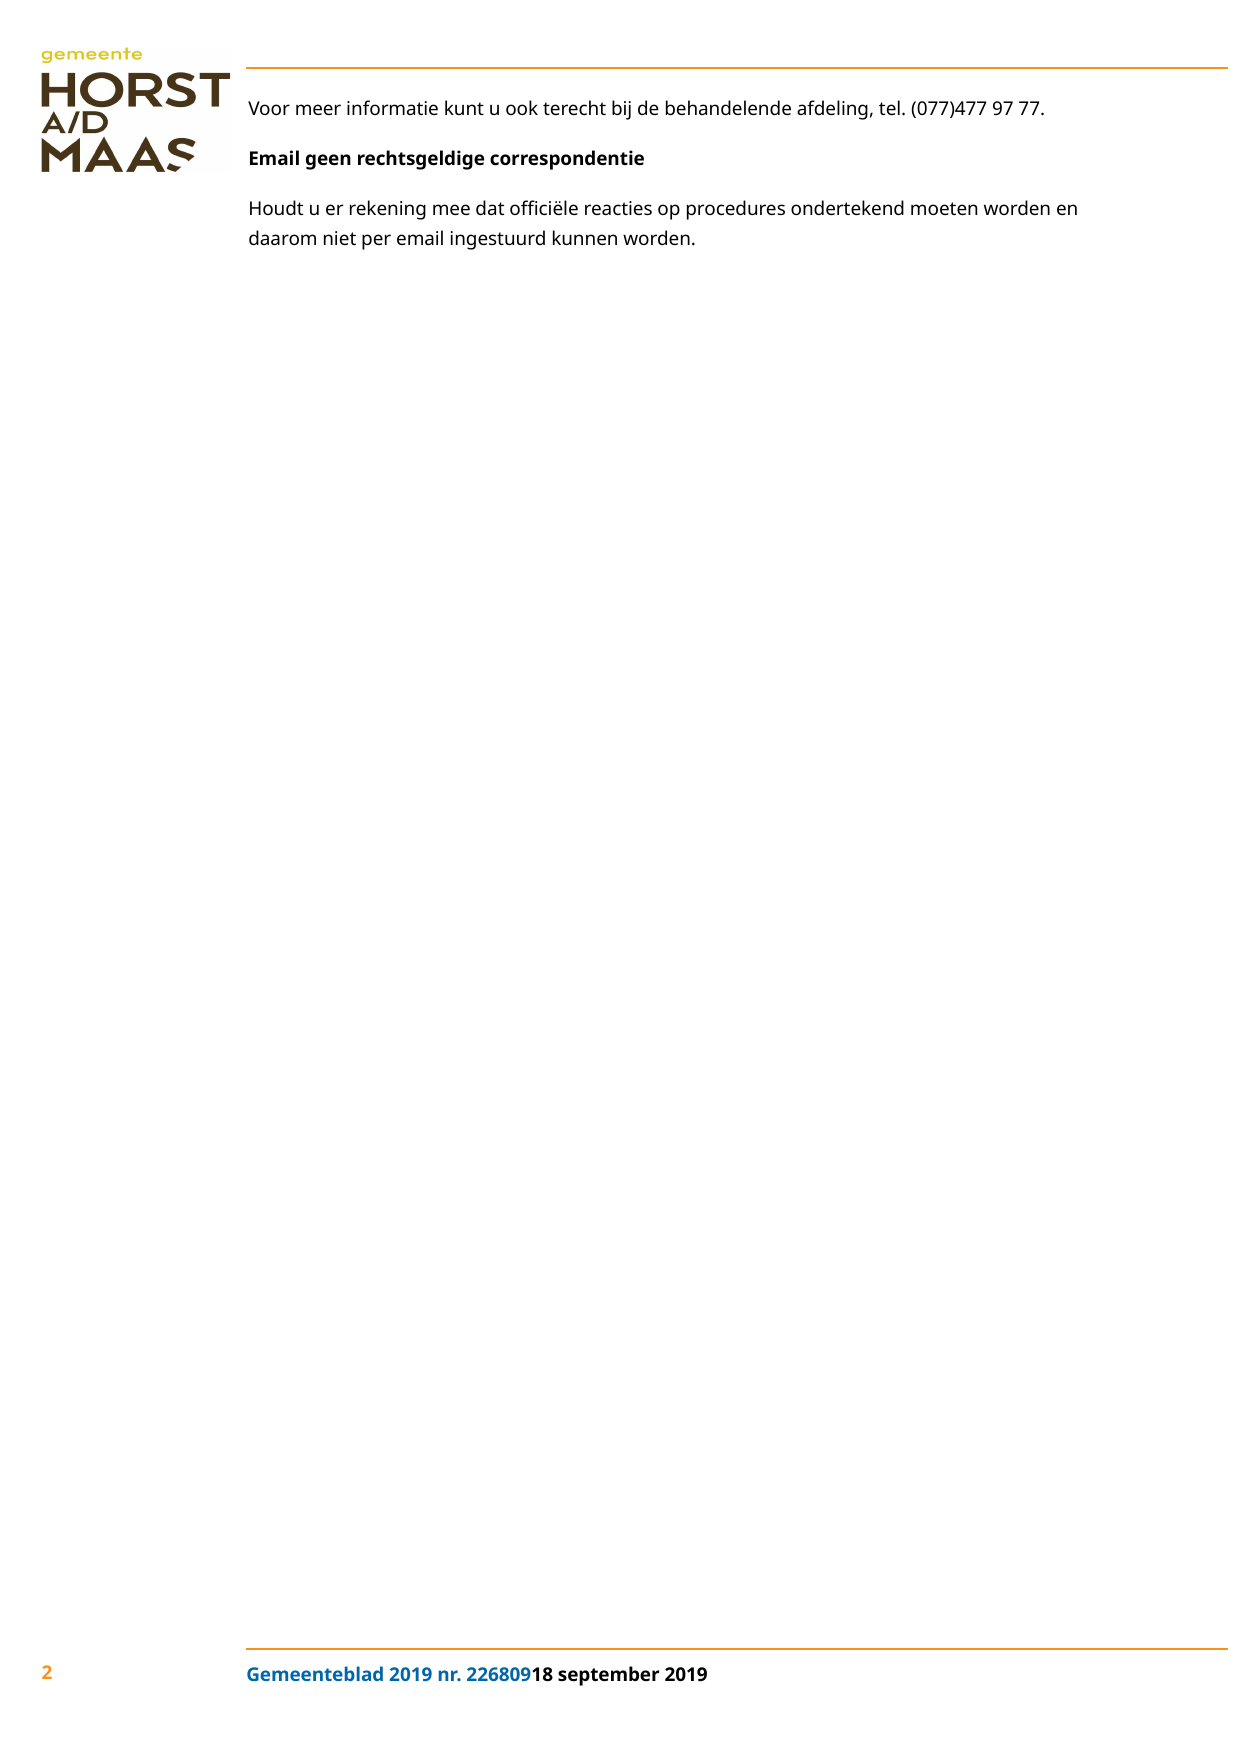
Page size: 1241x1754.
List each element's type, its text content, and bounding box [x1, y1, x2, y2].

text Houdt u er rekening mee dat officiële reacties op procedures ondertekend moeten worden en daarom niet per email ingestuurd kunnen worden. [248, 196, 1152, 251]
picture [41, 47, 231, 172]
text Email geen rechtsgeldige correspondentie [248, 145, 1152, 171]
text Voor meer informatie kunt u ook terecht bij de behandelende afdeling, tel. (077)477 97 77. [248, 95, 1152, 121]
